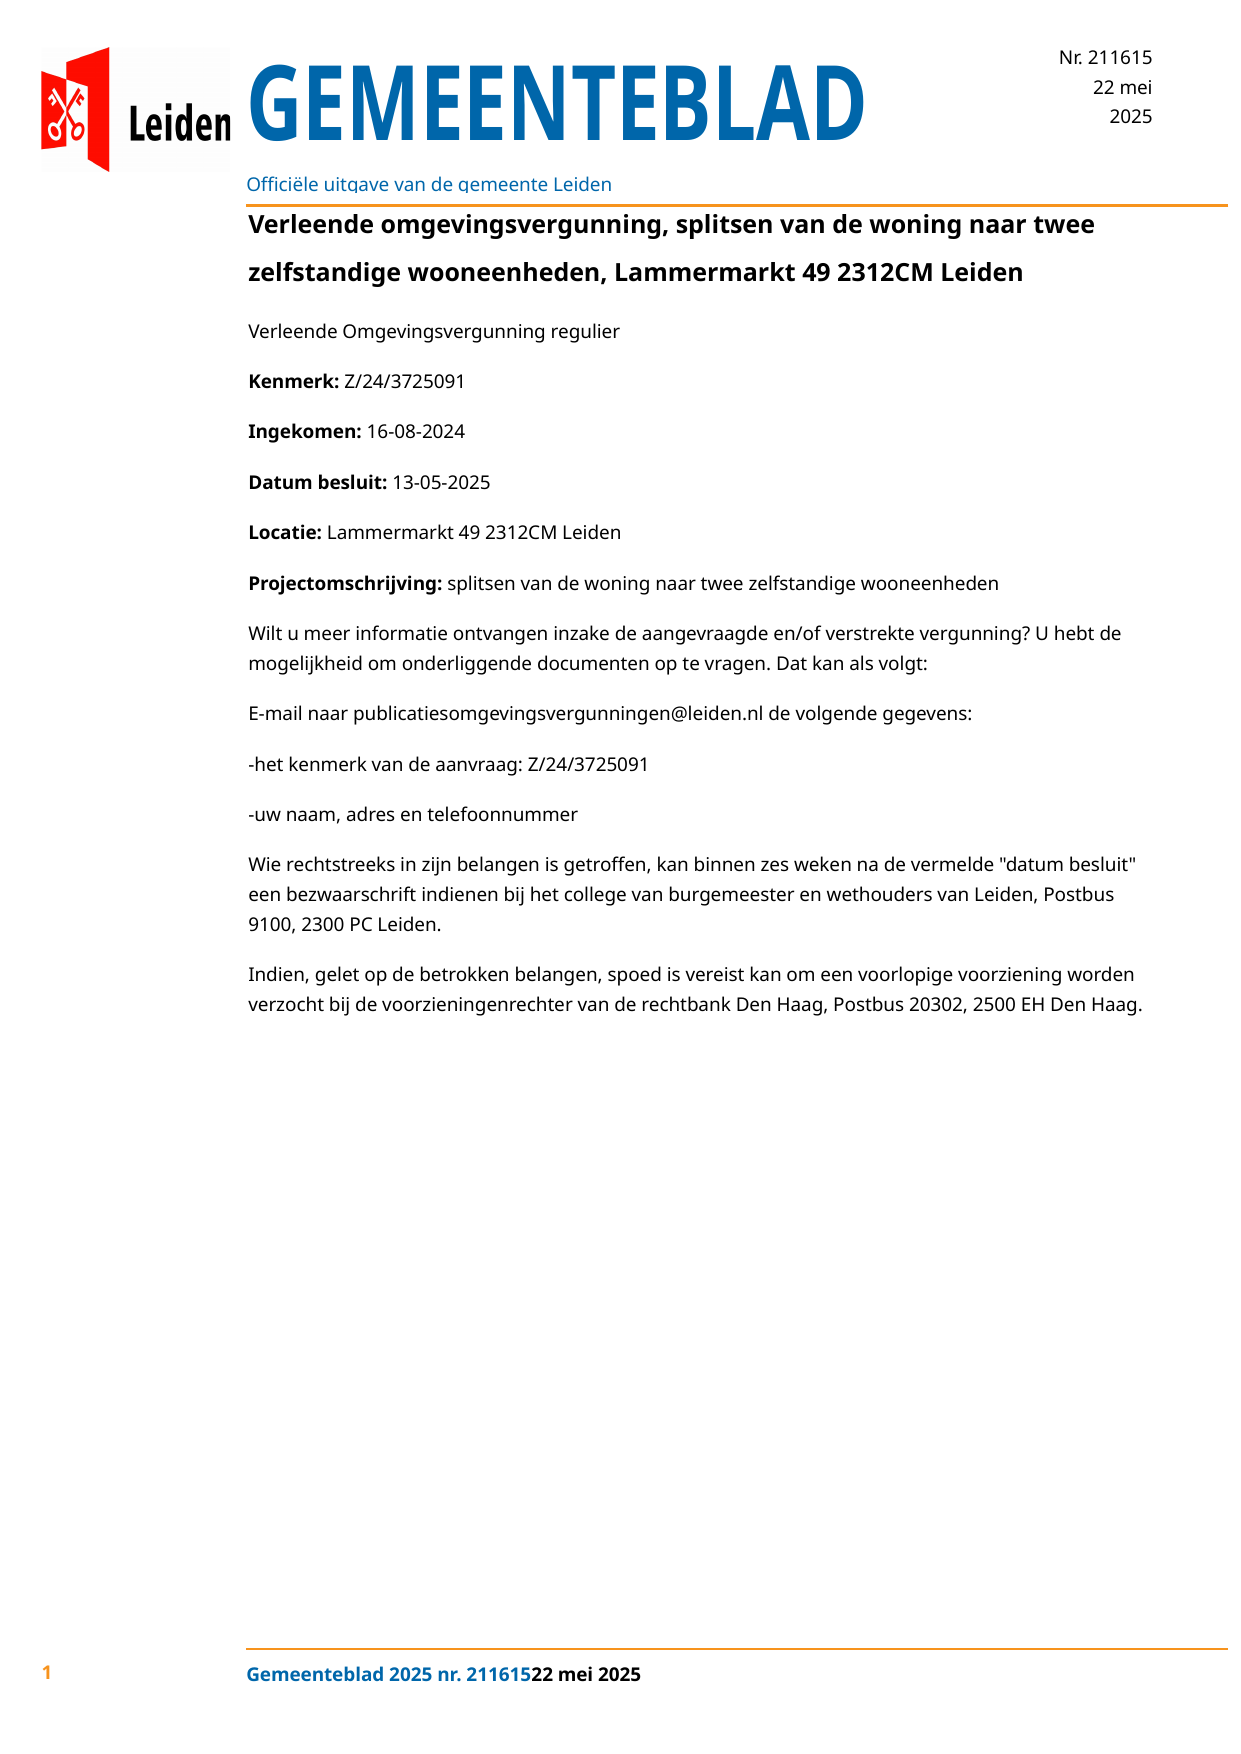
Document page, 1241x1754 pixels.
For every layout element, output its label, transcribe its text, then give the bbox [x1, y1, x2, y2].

text -het kenmerk van de aanvraag: Z/24/3725091 [248, 751, 1152, 777]
text E-mail naar publicatiesomgevingsvergunningen@leiden.nl de volgende gegevens: [248, 700, 1152, 726]
text Wie rechtstreeks in zijn belangen is getroffen, kan binnen zes weken na de vermelde "datum besluit" een bezwaarschrift indienen bij het college van burgemeester en wethouders van Leiden, Postbus 9100, 2300 PC Leiden. [248, 852, 1152, 937]
text Indien, gelet op de betrokken belangen, spoed is vereist kan om een voorlopige voorziening worden verzocht bij de voorzieningenrechter van de rechtbank Den Haag, Postbus 20302, 2500 EH Den Haag. [248, 961, 1152, 1017]
text Wilt u meer informatie ontvangen inzake de aangevraagde en/of verstrekte vergunning? U hebt de mogelijkheid om onderliggende documenten op te vragen. Dat kan als volgt: [248, 620, 1152, 676]
text Verleende Omgevingsvergunning regulier [248, 318, 1152, 344]
text Ingekomen: 16-08-2024 [248, 419, 1152, 444]
text -uw naam, adres en telefoonnummer [248, 801, 1152, 827]
text Kenmerk: Z/24/3725091 [248, 368, 1152, 394]
text Verleende omgevingsvergunning, splitsen van de woning naar twee zelfstandige wooneenheden, Lammermarkt 49 2312CM Leiden [248, 207, 1152, 288]
text Locatie: Lammermarkt 49 2312CM Leiden [248, 519, 1152, 545]
text Datum besluit: 13-05-2025 [248, 469, 1152, 495]
text Projectomschrijving: splitsen van de woning naar twee zelfstandige wooneenheden [248, 570, 1152, 596]
picture [41, 47, 231, 172]
